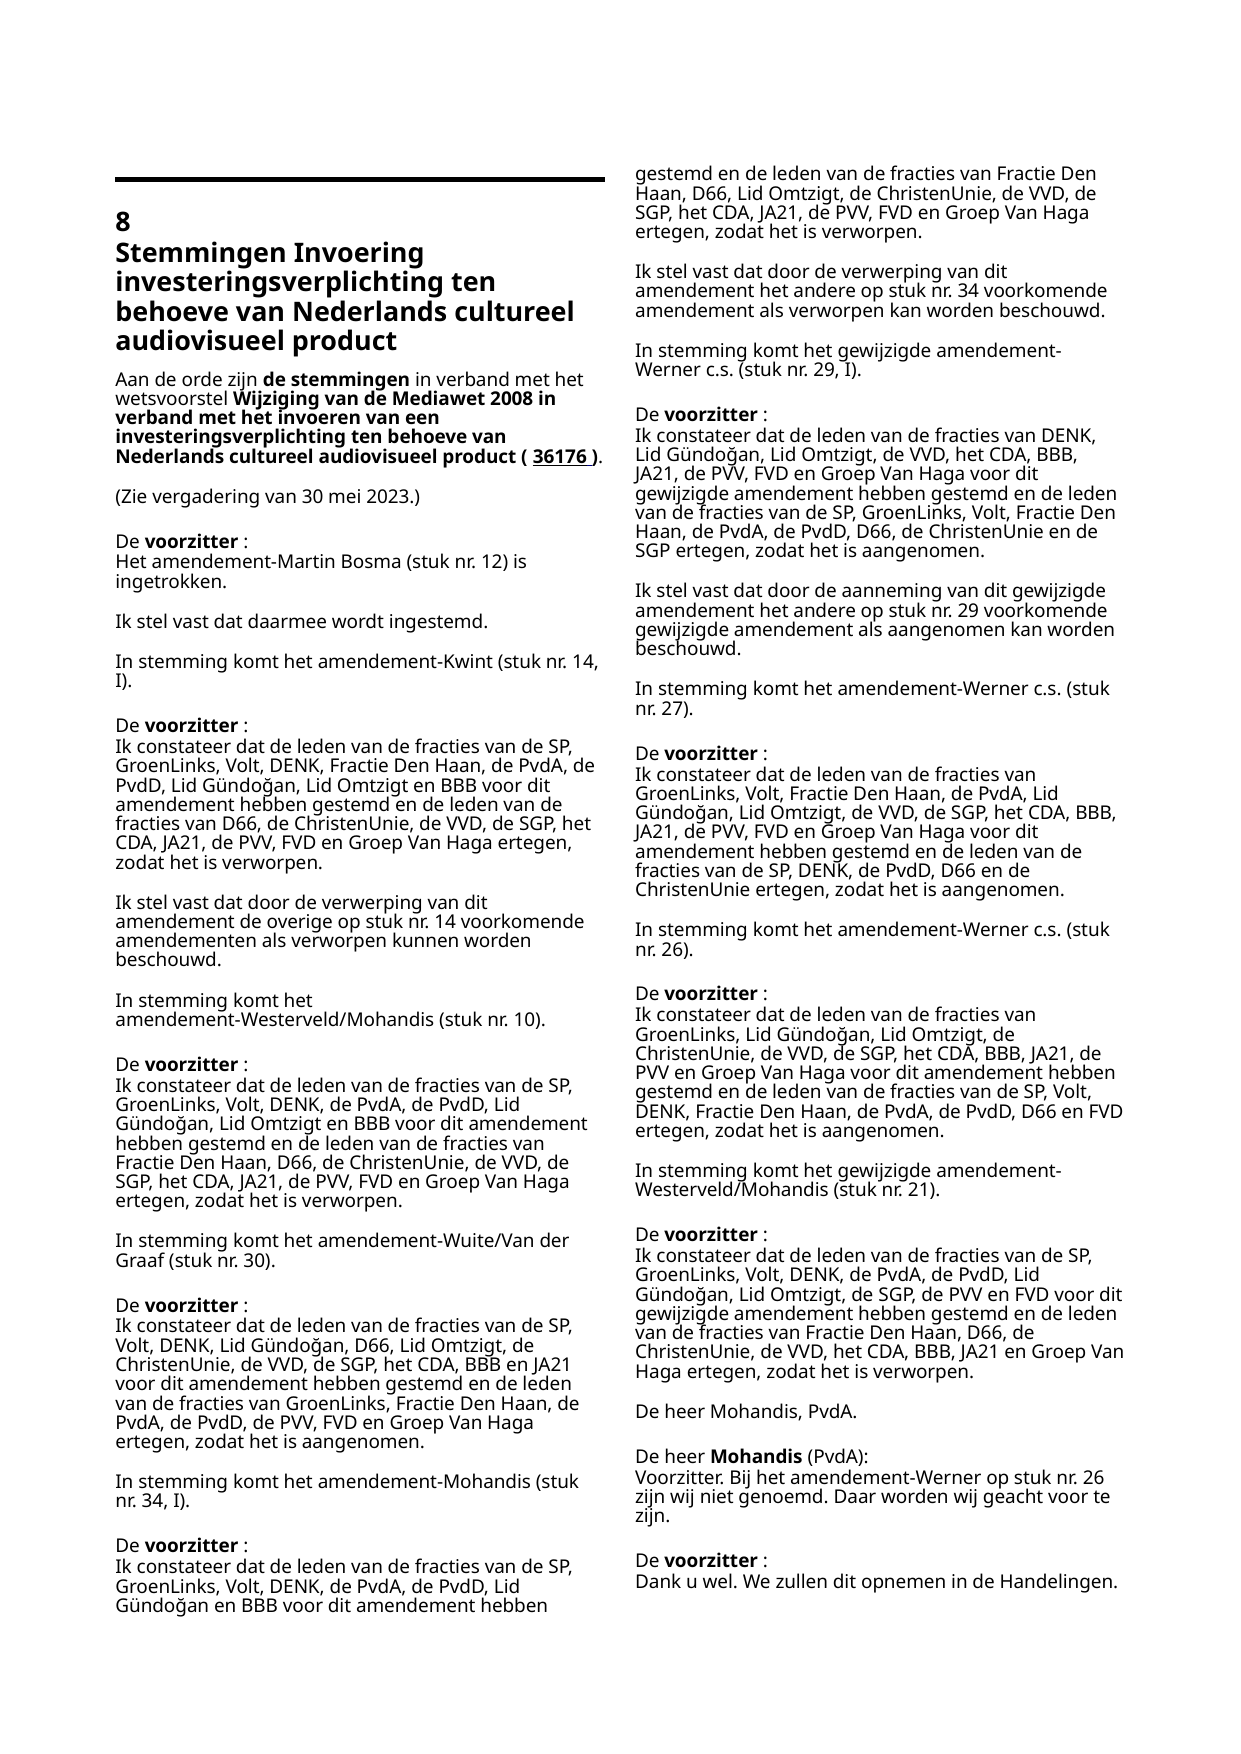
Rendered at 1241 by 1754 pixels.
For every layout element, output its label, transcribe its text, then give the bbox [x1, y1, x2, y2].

text Ik constateer dat de leden van de fracties van de SP, GroenLinks, Volt, DENK, de PvdA, de PvdD, Lid Gündoğan, Lid Omtzigt en BBB voor dit amendement hebben gestemd en de leden van de fracties van Fractie Den Haan, D66, de ChristenUnie, de VVD, de SGP, het CDA, JA21, de PVV, FVD en Groep Van Haga ertegen, zodat het is verworpen. [115, 1077, 605, 1212]
text De voorzitter : [115, 1051, 605, 1077]
text De voorzitter : [115, 712, 605, 738]
text De heer Mohandis (PvdA): [635, 1443, 1125, 1469]
text Ik stel vast dat door de aanneming van dit gewijzigde amendement het andere op stuk nr. 29 voorkomende gewijzigde amendement als aangenomen kan worden beschouwd. [635, 582, 1125, 659]
text 8 [115, 203, 605, 239]
text Ik constateer dat de leden van de fracties van de SP, GroenLinks, Volt, DENK, de PvdA, de PvdD, Lid Gündoğan en BBB voor dit amendement hebben [115, 1558, 605, 1616]
text In stemming komt het amendement-Kwint (stuk nr. 14, I). [115, 653, 605, 691]
text In stemming komt het gewijzigde amendement-Werner c.s. (stuk nr. 29, I). [635, 342, 1125, 380]
text Ik stel vast dat door de verwerping van dit amendement de overige op stuk nr. 14 voorkomende amendementen als verworpen kunnen worden beschouwd. [115, 894, 605, 971]
text De voorzitter : [635, 1547, 1125, 1573]
text Het amendement-Martin Bosma (stuk nr. 12) is ingetrokken. [115, 553, 605, 592]
text (Zie vergadering van 30 mei 2023.) [115, 488, 605, 507]
text De heer Mohandis, PvdA. [635, 1403, 1125, 1422]
text De voorzitter : [635, 401, 1125, 427]
text gestemd en de leden van de fracties van Fractie Den Haan, D66, Lid Omtzigt, de ChristenUnie, de VVD, de SGP, het CDA, JA21, de PVV, FVD en Groep Van Haga ertegen, zodat het is verworpen. [635, 165, 1125, 242]
text Ik constateer dat de leden van de fracties van GroenLinks, Lid Gündoğan, Lid Omtzigt, de ChristenUnie, de VVD, de SGP, het CDA, BBB, JA21, de PVV en Groep Van Haga voor dit amendement hebben gestemd en de leden van de fracties van de SP, Volt, DENK, Fractie Den Haan, de PvdA, de PvdD, D66 en FVD ertegen, zodat het is aangenomen. [635, 1006, 1125, 1141]
text Aan de orde zijn de stemmingen in verband met het wetsvoorstel Wijziging van de Mediawet 2008 in verband met het invoeren van een investeringsverplichting ten behoeve van Nederlands cultureel audiovisueel product ( 36176 ). [115, 371, 605, 467]
text In stemming komt het amendement-Werner c.s. (stuk nr. 27). [635, 680, 1125, 719]
text Dank u wel. We zullen dit opnemen in de Handelingen. [635, 1573, 1125, 1592]
text Ik constateer dat de leden van de fracties van GroenLinks, Volt, Fractie Den Haan, de PvdA, Lid Gündoğan, Lid Omtzigt, de VVD, de SGP, het CDA, BBB, JA21, de PVV, FVD en Groep Van Haga voor dit amendement hebben gestemd en de leden van de fracties van de SP, DENK, de PvdD, D66 en de ChristenUnie ertegen, zodat het is aangenomen. [635, 766, 1125, 900]
text Ik constateer dat de leden van de fracties van de SP, GroenLinks, Volt, DENK, de PvdA, de PvdD, Lid Gündoğan, Lid Omtzigt, de SGP, de PVV en FVD voor dit gewijzigde amendement hebben gestemd en de leden van de fracties van Fractie Den Haan, D66, de ChristenUnie, de VVD, het CDA, BBB, JA21 en Groep Van Haga ertegen, zodat het is verworpen. [635, 1247, 1125, 1382]
text In stemming komt het amendement-Mohandis (stuk nr. 34, I). [115, 1473, 605, 1512]
text Ik constateer dat de leden van de fracties van DENK, Lid Gündoğan, Lid Omtzigt, de VVD, het CDA, BBB, JA21, de PVV, FVD en Groep Van Haga voor dit gewijzigde amendement hebben gestemd en de leden van de fracties van de SP, GroenLinks, Volt, Fractie Den Haan, de PvdA, de PvdD, D66, de ChristenUnie en de SGP ertegen, zodat het is aangenomen. [635, 427, 1125, 562]
text Ik stel vast dat door de verwerping van dit amendement het andere op stuk nr. 34 voorkomende amendement als verworpen kan worden beschouwd. [635, 263, 1125, 321]
text In stemming komt het amendement-Werner c.s. (stuk nr. 26). [635, 921, 1125, 960]
text Ik constateer dat de leden van de fracties van de SP, Volt, DENK, Lid Gündoğan, D66, Lid Omtzigt, de ChristenUnie, de VVD, de SGP, het CDA, BBB en JA21 voor dit amendement hebben gestemd en de leden van de fracties van GroenLinks, Fractie Den Haan, de PvdA, de PvdD, de PVV, FVD en Groep Van Haga ertegen, zodat het is aangenomen. [115, 1317, 605, 1452]
text De voorzitter : [115, 1292, 605, 1317]
text De voorzitter : [115, 528, 605, 553]
text In stemming komt het amendement-Wuite/Van der Graaf (stuk nr. 30). [115, 1232, 605, 1271]
text De voorzitter : [635, 981, 1125, 1006]
text Ik constateer dat de leden van de fracties van de SP, GroenLinks, Volt, DENK, Fractie Den Haan, de PvdA, de PvdD, Lid Gündoğan, Lid Omtzigt en BBB voor dit amendement hebben gestemd en de leden van de fracties van D66, de ChristenUnie, de VVD, de SGP, het CDA, JA21, de PVV, FVD en Groep Van Haga ertegen, zodat het is verworpen. [115, 738, 605, 873]
text Ik stel vast dat daarmee wordt ingestemd. [115, 613, 605, 632]
text Voorzitter. Bij het amendement-Werner op stuk nr. 26 zijn wij niet genoemd. Daar worden wij geacht voor te zijn. [635, 1469, 1125, 1527]
text De voorzitter : [115, 1533, 605, 1558]
text De voorzitter : [635, 1221, 1125, 1247]
text In stemming komt het amendement-Westerveld/Mohandis (stuk nr. 10). [115, 992, 605, 1030]
text De voorzitter : [635, 740, 1125, 766]
text In stemming komt het gewijzigde amendement-Westerveld/Mohandis (stuk nr. 21). [635, 1162, 1125, 1201]
text Stemmingen Invoering investeringsverplichting ten behoeve van Nederlands cultureel audiovisueel product [115, 239, 605, 371]
